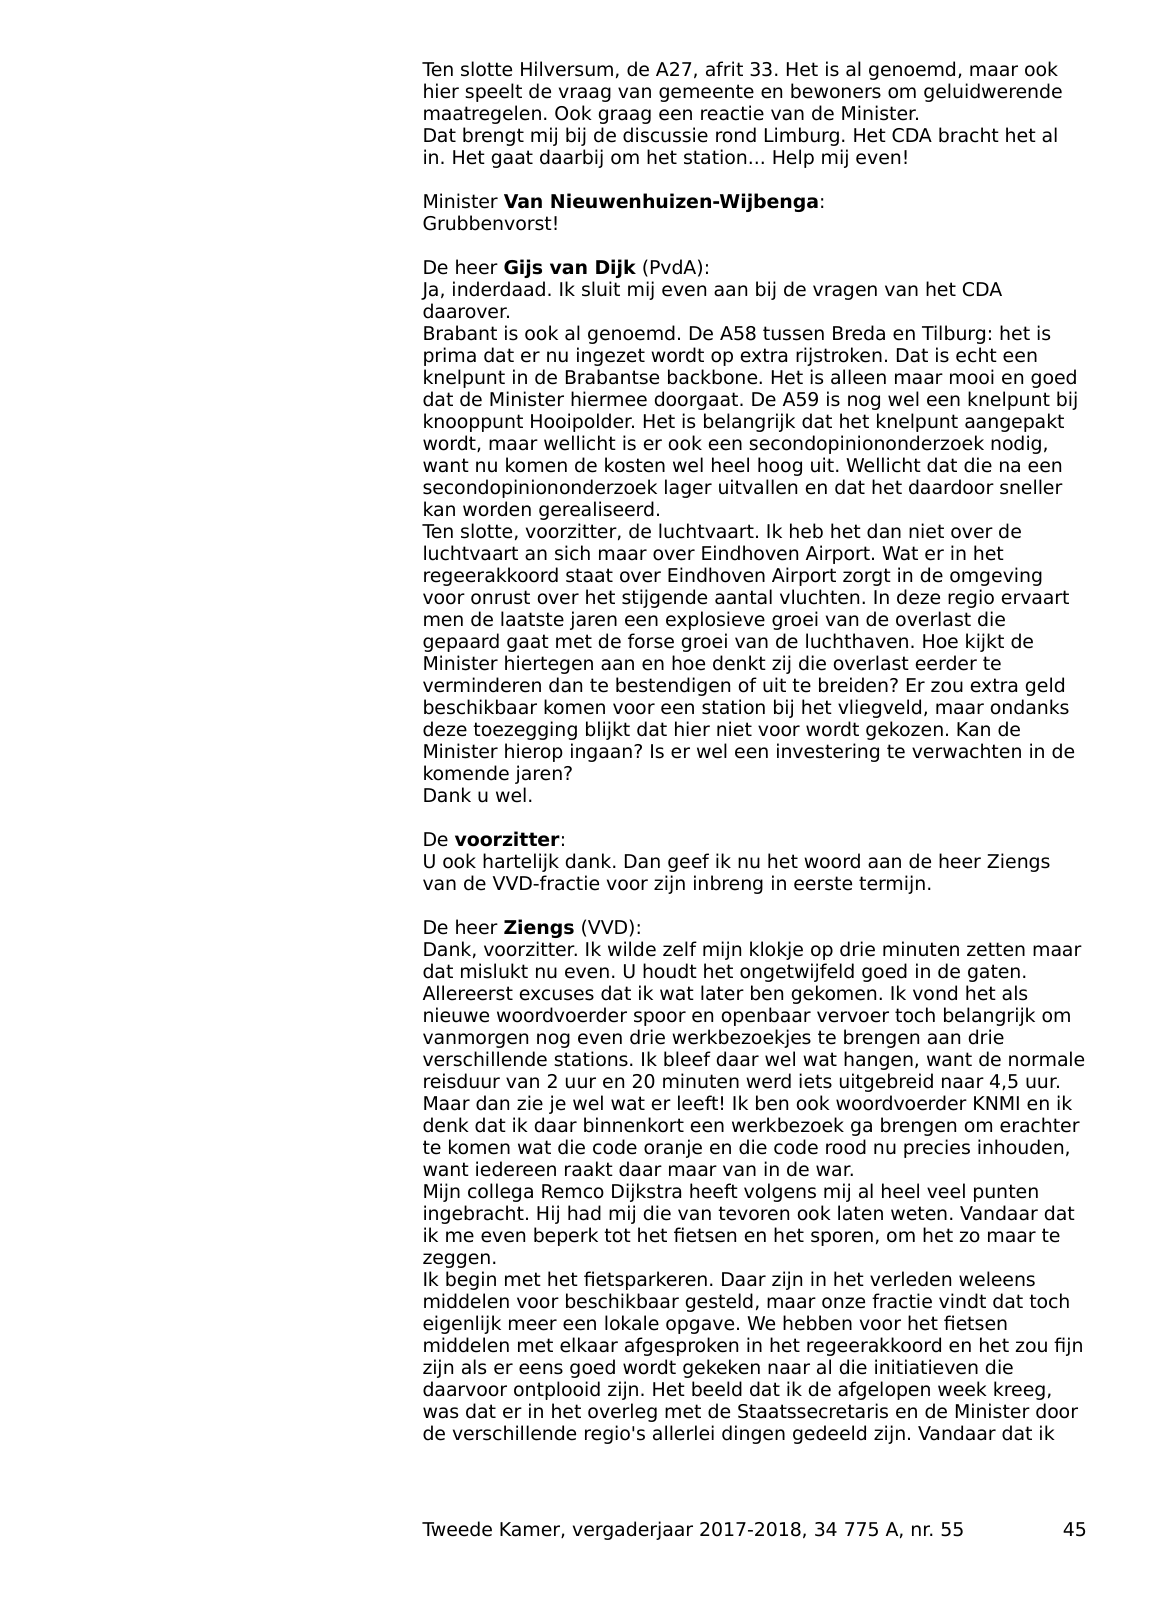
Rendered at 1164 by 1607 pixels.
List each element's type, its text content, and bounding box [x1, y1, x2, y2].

text Dank, voorzitter. Ik wilde zelf mijn klokje op drie minuten zetten maar dat mislukt nu even. U houdt het ongetwijfeld goed in de gaten. [422, 939, 1087, 983]
text Ten slotte, voorzitter, de luchtvaart. Ik heb het dan niet over de luchtvaart an sich maar over Eindhoven Airport. Wat er in het regeerakkoord staat over Eindhoven Airport zorgt in de omgeving voor onrust over het stijgende aantal vluchten. In deze regio ervaart men de laatste jaren een explosieve groei van de overlast die gepaard gaat met de forse groei van de luchthaven. Hoe kijkt de Minister hiertegen aan en hoe denkt zij die overlast eerder te verminderen dan te bestendigen of uit te breiden? Er zou extra geld beschikbaar komen voor een station bij het vliegveld, maar ondanks deze toezegging blijkt dat hier niet voor wordt gekozen. Kan de Minister hierop ingaan? Is er wel een investering te verwachten in de komende jaren? [422, 521, 1087, 785]
text Grubbenvorst! [422, 213, 1087, 235]
text Ik begin met het fietsparkeren. Daar zijn in het verleden weleens middelen voor beschikbaar gesteld, maar onze fractie vindt dat toch eigenlijk meer een lokale opgave. We hebben voor het fietsen middelen met elkaar afgesproken in het regeerakkoord en het zou fijn zijn als er eens goed wordt gekeken naar al die initiatieven die daarvoor ontplooid zijn. Het beeld dat ik de afgelopen week kreeg, was dat er in het overleg met de Staatssecretaris en de Minister door de verschillende regio's allerlei dingen gedeeld zijn. Vandaar dat ik [422, 1269, 1087, 1444]
text Dat brengt mij bij de discussie rond Limburg. Het CDA bracht het al in. Het gaat daarbij om het station... Help mij even! [422, 125, 1087, 169]
text Ja, inderdaad. Ik sluit mij even aan bij de vragen van het CDA daarover. [422, 279, 1087, 323]
text De heer Gijs van Dijk (PvdA): [422, 257, 1087, 279]
text Ten slotte Hilversum, de A27, afrit 33. Het is al genoemd, maar ook hier speelt de vraag van gemeente en bewoners om geluidwerende maatregelen. Ook graag een reactie van de Minister. [422, 59, 1087, 125]
text Minister Van Nieuwenhuizen-Wijbenga: [422, 191, 1087, 213]
text U ook hartelijk dank. Dan geef ik nu het woord aan de heer Ziengs van de VVD-fractie voor zijn inbreng in eerste termijn. [422, 851, 1087, 895]
text Mijn collega Remco Dijkstra heeft volgens mij al heel veel punten ingebracht. Hij had mij die van tevoren ook laten weten. Vandaar dat ik me even beperk tot het fietsen en het sporen, om het zo maar te zeggen. [422, 1181, 1087, 1269]
text Dank u wel. [422, 785, 1087, 807]
text Allereerst excuses dat ik wat later ben gekomen. Ik vond het als nieuwe woordvoerder spoor en openbaar vervoer toch belangrijk om vanmorgen nog even drie werkbezoekjes te brengen aan drie verschillende stations. Ik bleef daar wel wat hangen, want de normale reisduur van 2 uur en 20 minuten werd iets uitgebreid naar 4,5 uur. Maar dan zie je wel wat er leeft! Ik ben ook woordvoerder KNMI en ik denk dat ik daar binnenkort een werkbezoek ga brengen om erachter te komen wat die code oranje en die code rood nu precies inhouden, want iedereen raakt daar maar van in de war. [422, 983, 1087, 1181]
text De voorzitter: [422, 829, 1087, 851]
text De heer Ziengs (VVD): [422, 917, 1087, 939]
text Brabant is ook al genoemd. De A58 tussen Breda en Tilburg: het is prima dat er nu ingezet wordt op extra rijstroken. Dat is echt een knelpunt in de Brabantse backbone. Het is alleen maar mooi en goed dat de Minister hiermee doorgaat. De A59 is nog wel een knelpunt bij knooppunt Hooipolder. Het is belangrijk dat het knelpunt aangepakt wordt, maar wellicht is er ook een secondopiniononderzoek nodig, want nu komen de kosten wel heel hoog uit. Wellicht dat die na een secondopiniononderzoek lager uitvallen en dat het daardoor sneller kan worden gerealiseerd. [422, 323, 1087, 521]
